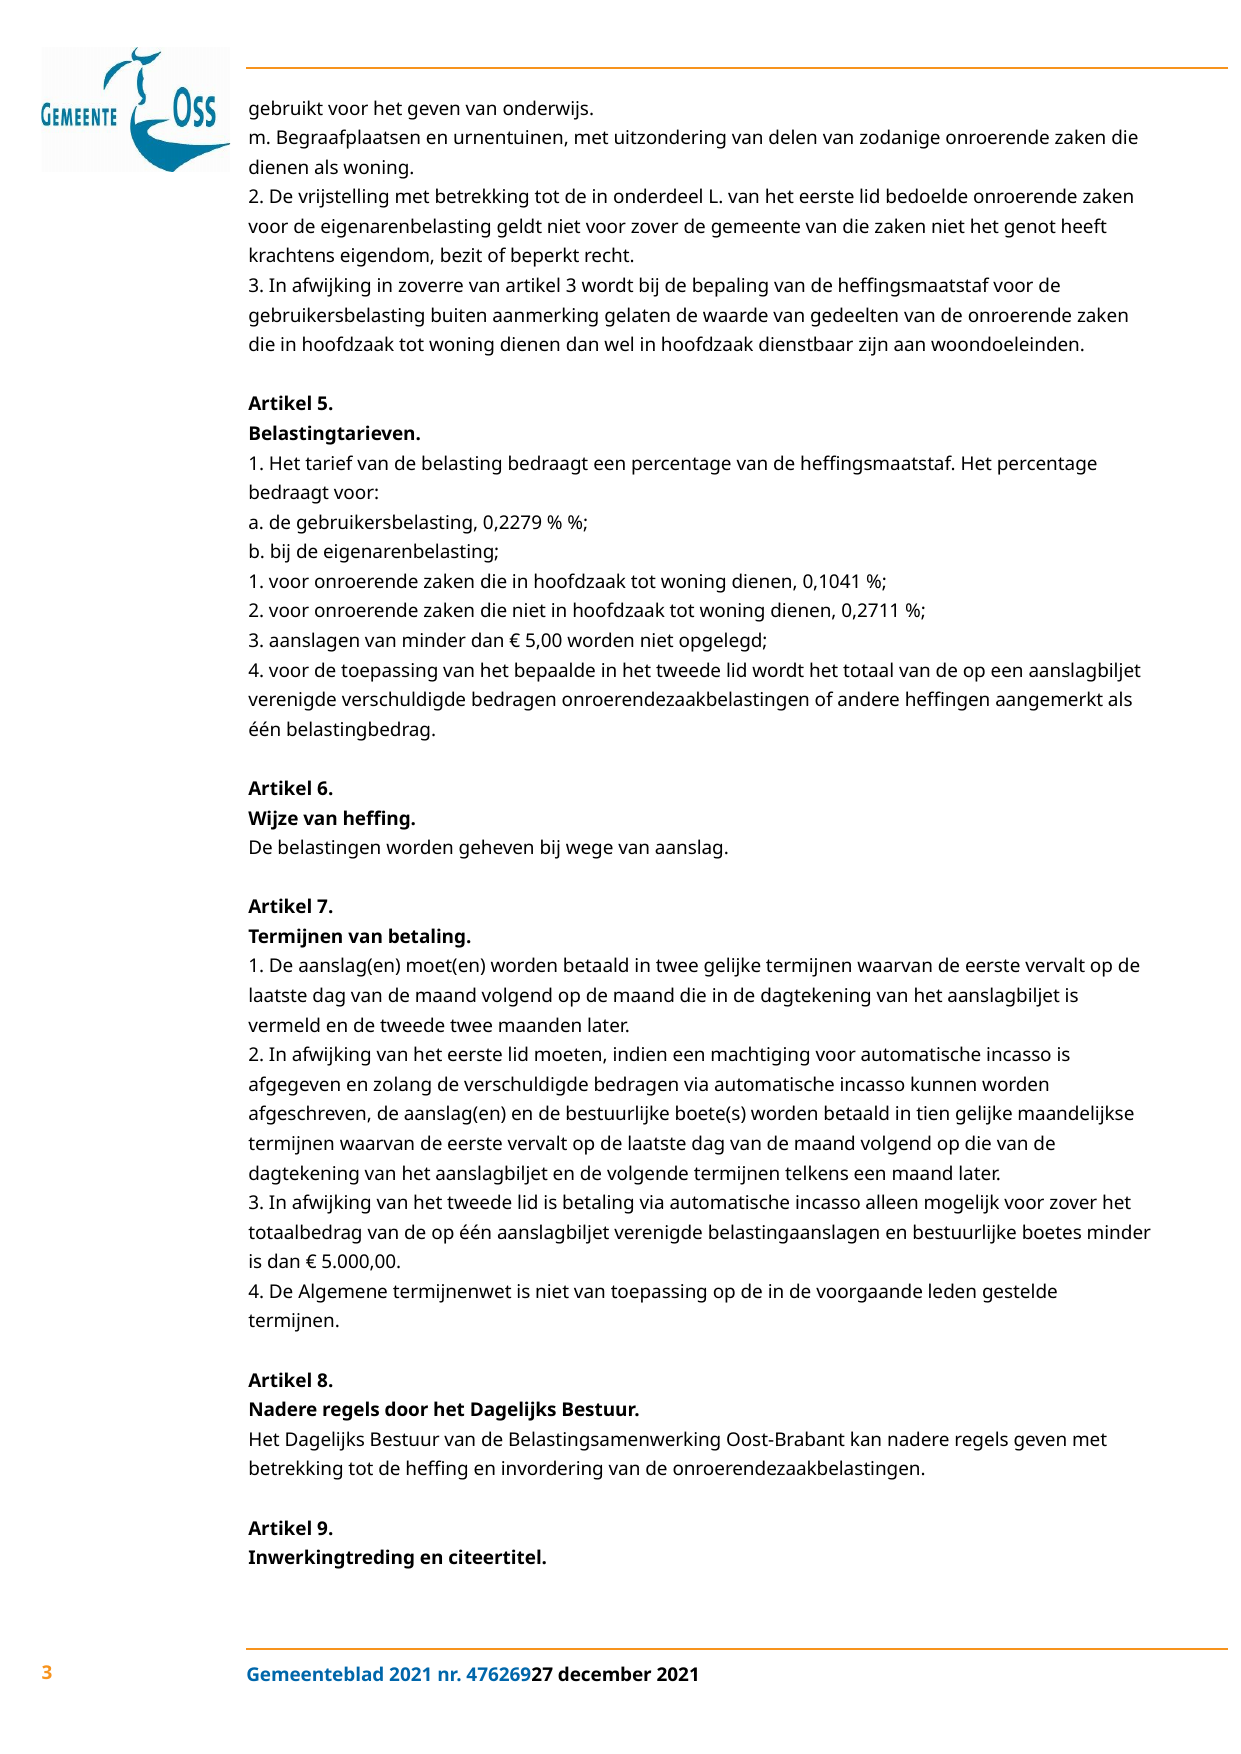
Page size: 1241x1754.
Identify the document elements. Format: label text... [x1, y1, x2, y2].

text 4. De Algemene termijnenwet is niet van toepassing op de in de voorgaande leden gestelde termijnen. [248, 1278, 1152, 1333]
text 3. aanslagen van minder dan € 5,00 worden niet opgelegd; [248, 627, 1152, 653]
text a. de gebruikersbelasting, 0,2279 % %; [248, 509, 1152, 535]
text 2. De vrijstelling met betrekking tot de in onderdeel L. van het eerste lid bedoelde onroerende zaken voor de eigenarenbelasting geldt niet voor zover de gemeente van die zaken niet het genot heeft krachtens eigendom, bezit of beperkt recht. [248, 183, 1152, 268]
text Artikel 8. [248, 1367, 1152, 1393]
text m. Begraafplaatsen en urnentuinen, met uitzondering van delen van zodanige onroerende zaken die dienen als woning. [248, 124, 1152, 180]
text 2. In afwijking van het eerste lid moeten, indien een machtiging voor automatische incasso is afgegeven en zolang de verschuldigde bedragen via automatische incasso kunnen worden afgeschreven, de aanslag(en) en de bestuurlijke boete(s) worden betaald in tien gelijke maandelijkse termijnen waarvan de eerste vervalt op de laatste dag van de maand volgend op die van de dagtekening van het aanslagbiljet en de volgende termijnen telkens een maand later. [248, 1041, 1152, 1186]
text Belastingtarieven. [248, 420, 1152, 446]
text Termijnen van betaling. [248, 923, 1152, 949]
text Artikel 7. [248, 893, 1152, 919]
text Artikel 5. [248, 391, 1152, 416]
text 3. In afwijking in zoverre van artikel 3 wordt bij de bepaling van de heffingsmaatstaf voor de gebruikersbelasting buiten aanmerking gelaten de waarde van gedeelten van de onroerende zaken die in hoofdzaak tot woning dienen dan wel in hoofdzaak dienstbaar zijn aan woondoeleinden. [248, 272, 1152, 357]
picture [41, 47, 231, 172]
text 4. voor de toepassing van het bepaalde in het tweede lid wordt het totaal van de op een aanslagbiljet verenigde verschuldigde bedragen onroerendezaakbelastingen of andere heffingen aangemerkt als één belastingbedrag. [248, 657, 1152, 742]
text Artikel 6. [248, 775, 1152, 801]
text 1. voor onroerende zaken die in hoofdzaak tot woning dienen, 0,1041 %; [248, 568, 1152, 594]
text Nadere regels door het Dagelijks Bestuur. [248, 1396, 1152, 1422]
text Inwerkingtreding en citeertitel. [248, 1544, 1152, 1570]
text b. bij de eigenarenbelasting; [248, 538, 1152, 564]
text De belastingen worden geheven bij wege van aanslag. [248, 834, 1152, 860]
text 1. De aanslag(en) moet(en) worden betaald in twee gelijke termijnen waarvan de eerste vervalt op de laatste dag van de maand volgend op de maand die in de dagtekening van het aanslagbiljet is vermeld en de tweede twee maanden later. [248, 953, 1152, 1038]
text 1. Het tarief van de belasting bedraagt een percentage van de heffingsmaatstaf. Het percentage bedraagt voor: [248, 450, 1152, 505]
text Het Dagelijks Bestuur van de Belastingsamenwerking Oost-Brabant kan nadere regels geven met betrekking tot de heffing en invordering van de onroerendezaakbelastingen. [248, 1426, 1152, 1481]
text 3. In afwijking van het tweede lid is betaling via automatische incasso alleen mogelijk voor zover het totaalbedrag van de op één aanslagbiljet verenigde belastingaanslagen en bestuurlijke boetes minder is dan € 5.000,00. [248, 1189, 1152, 1274]
text 2. voor onroerende zaken die niet in hoofdzaak tot woning dienen, 0,2711 %; [248, 598, 1152, 623]
text Wijze van heffing. [248, 805, 1152, 831]
text Artikel 9. [248, 1515, 1152, 1541]
text gebruikt voor het geven van onderwijs. [248, 95, 1152, 121]
